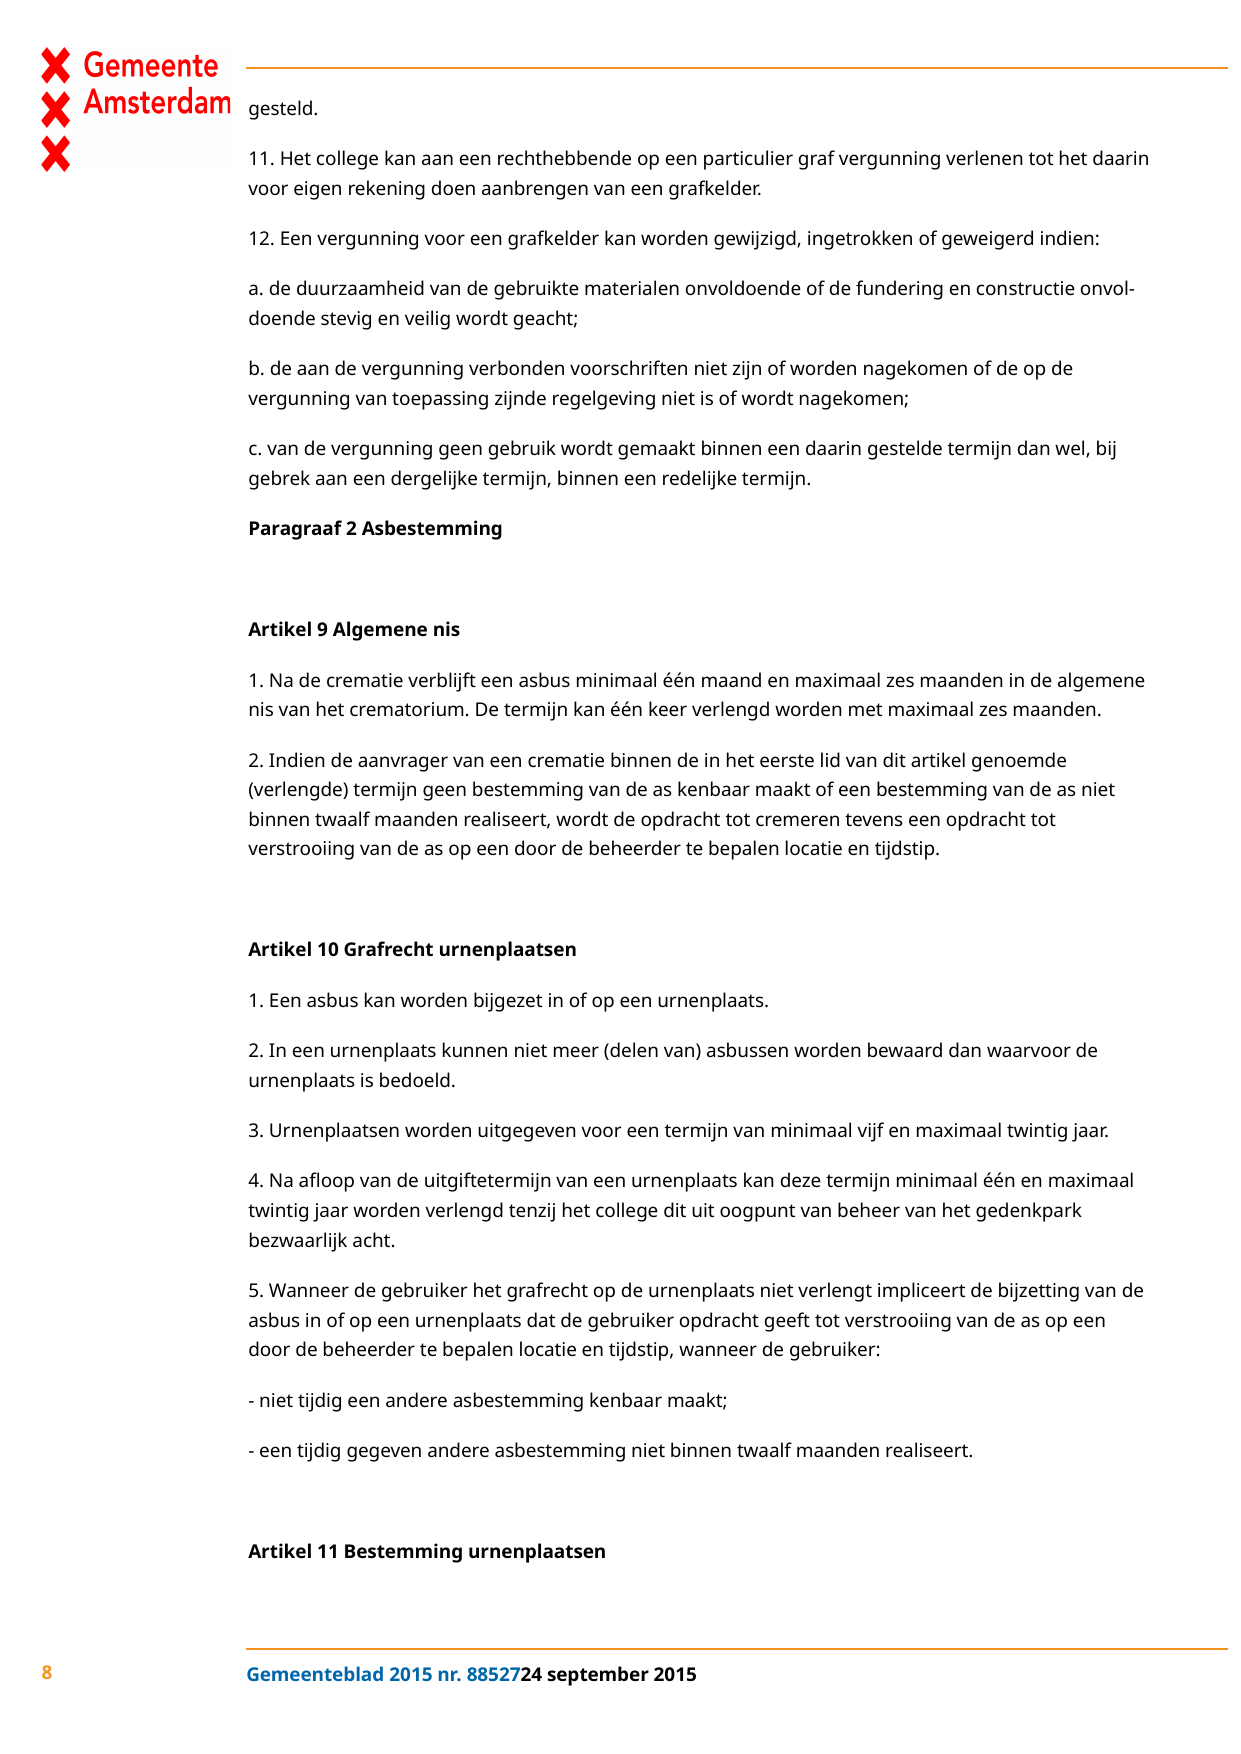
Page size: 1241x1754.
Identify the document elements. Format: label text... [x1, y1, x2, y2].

text 12. Een vergunning voor een grafkelder kan worden gewijzigd, ingetrokken of geweigerd indien: [248, 225, 1152, 251]
text Artikel 9 Algemene nis [248, 616, 1152, 642]
picture [41, 47, 231, 172]
text - een tijdig gegeven andere asbestemming niet binnen twaalf maanden realiseert. [248, 1437, 1152, 1463]
text Paragraaf 2 Asbestemming [248, 516, 1152, 541]
text Artikel 11 Bestemming urnenplaatsen [248, 1538, 1152, 1564]
text 3. Urnenplaatsen worden uitgegeven voor een termijn van minimaal vijf en maximaal twintig jaar. [248, 1117, 1152, 1143]
text 2. In een urnenplaats kunnen niet meer (delen van) asbussen worden bewaard dan waarvoor de urnenplaats is bedoeld. [248, 1037, 1152, 1093]
text 1. Na de crematie verblijft een asbus minimaal één maand en maximaal zes maanden in de algemene nis van het crematorium. De termijn kan één keer verlengd worden met maximaal zes maanden. [248, 667, 1152, 722]
text gesteld. [248, 95, 1152, 121]
text 1. Een asbus kan worden bijgezet in of op een urnenplaats. [248, 987, 1152, 1013]
text 5. Wanneer de gebruiker het grafrecht op de urnenplaats niet verlengt impliceert de bijzetting van de asbus in of op een urnenplaats dat de gebruiker opdracht geeft tot verstrooiing van de as op een door de beheerder te bepalen locatie en tijdstip, wanneer de gebruiker: [248, 1277, 1152, 1362]
text a. de duurzaamheid van de gebruikte materialen onvoldoende of de fundering en con­structie onvol­doende stevig en veilig wordt geacht; [248, 276, 1152, 331]
text - niet tijdig een andere asbestemming kenbaar maakt; [248, 1387, 1152, 1413]
text 11. Het college kan aan een rechthebbende op een particulier graf vergunning verlenen tot het daarin voor eigen rekening doen aanbrengen van een grafkelder. [248, 145, 1152, 201]
text c. van de vergunning geen gebruik wordt gemaakt binnen een daarin gestelde termijn dan wel, bij gebrek aan een dergelijke termijn, binnen een redelijke termijn. [248, 436, 1152, 491]
text 2. Indien de aanvrager van een crematie binnen de in het eerste lid van dit artikel genoemde (verlengde) termijn geen bestem­ming van de as kenbaar maakt of een bestemming van de as niet binnen twaalf maanden realiseert, wordt de opdracht tot cremeren tevens een opdracht tot verstrooiing van de as op een door de beheerder te bepalen locatie en tijdstip. [248, 747, 1152, 861]
text Artikel 10 Grafrecht urnenplaatsen [248, 936, 1152, 962]
text b. de aan de vergunning verbonden voorschriften niet zijn of worden nagekomen of de op de vergunning van toepassing zijnde regelgeving niet is of wordt nagekomen; [248, 356, 1152, 411]
text 4. Na afloop van de uitgiftetermijn van een urnenplaats kan deze termijn minimaal één en maximaal twintig jaar worden verlengd tenzij het college dit uit oogpunt van beheer van het gedenkpark bezwaarlijk acht. [248, 1168, 1152, 1253]
